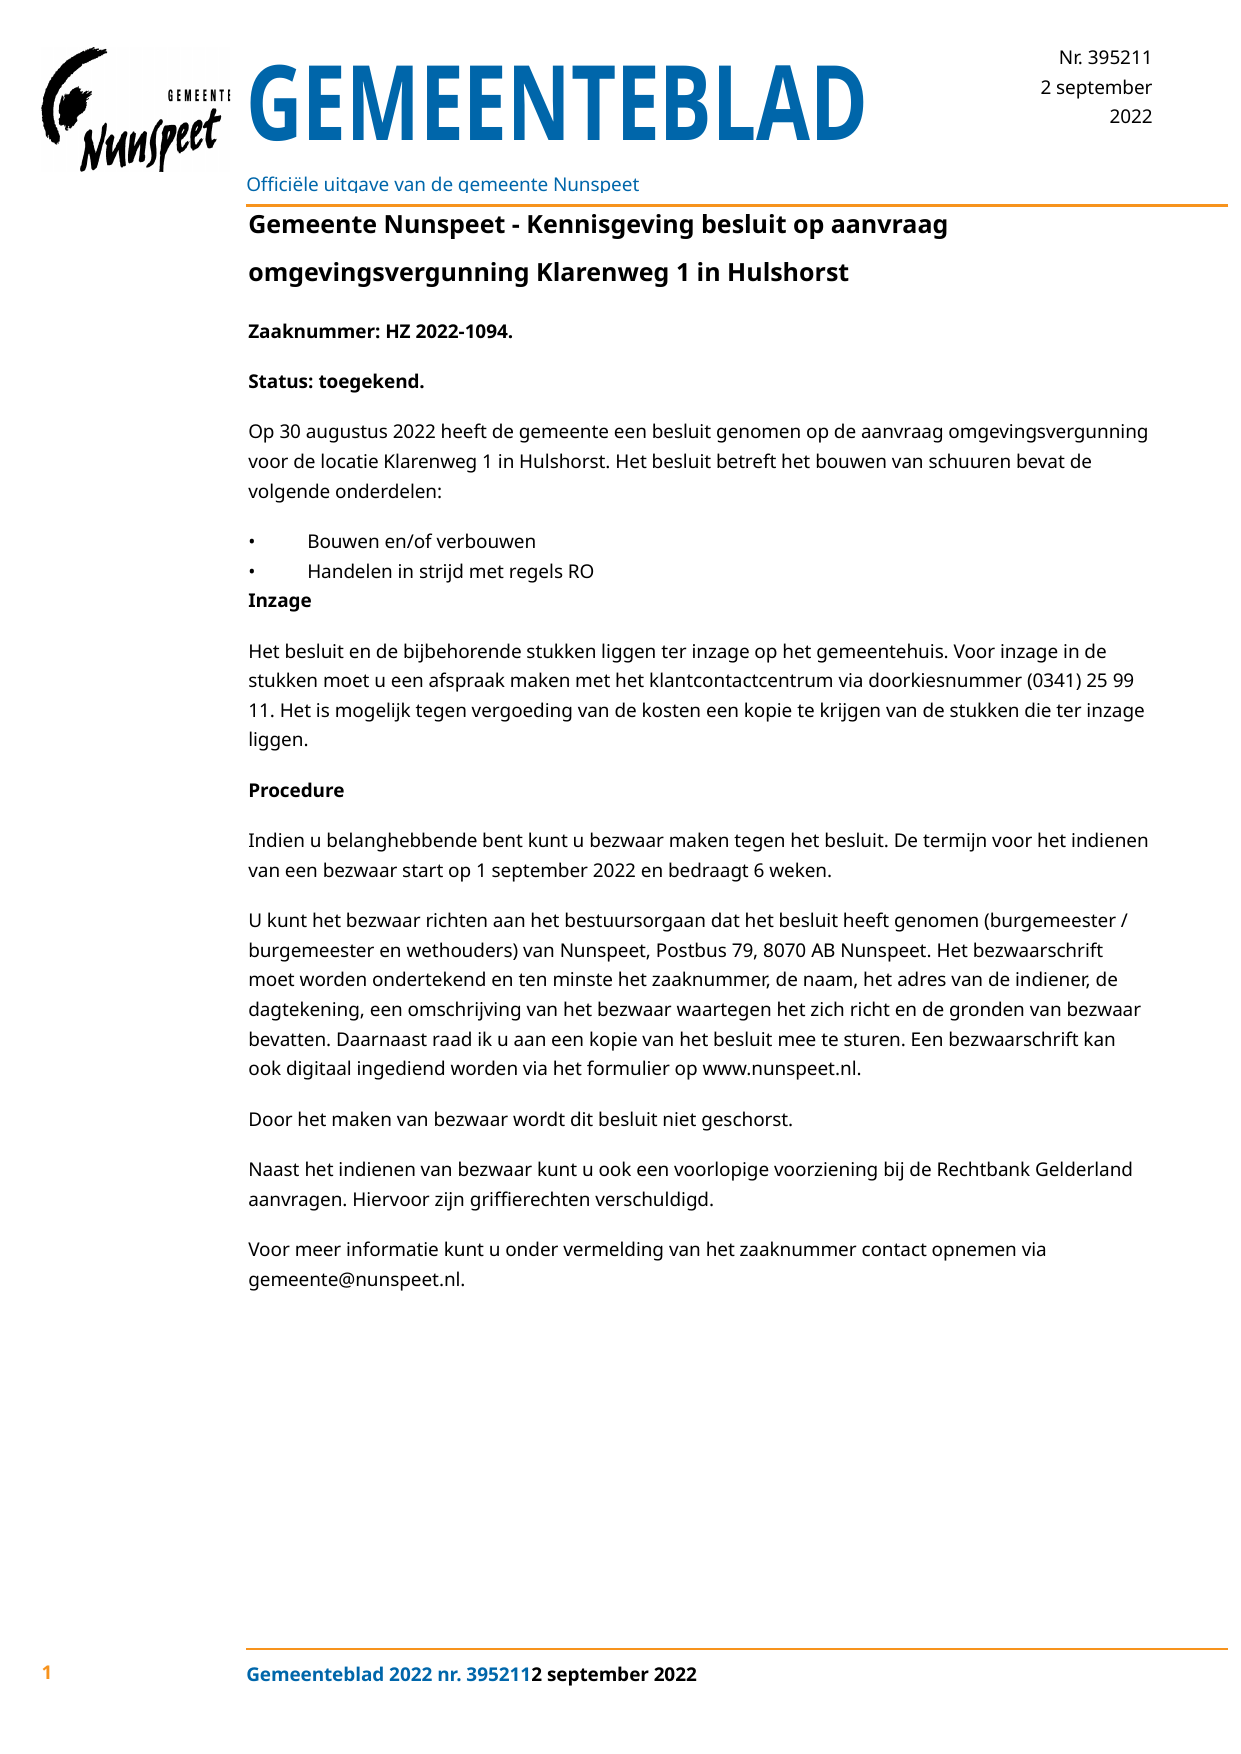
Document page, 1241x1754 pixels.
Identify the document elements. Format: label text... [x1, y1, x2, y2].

text Status: toegekend. [248, 368, 1152, 394]
text Naast het indienen van bezwaar kunt u ook een voorlopige voorziening bij de Rechtbank Gelderland aanvragen. Hiervoor zijn griffierechten verschuldigd. [248, 1156, 1152, 1212]
picture [41, 47, 231, 172]
text Het besluit en de bijbehorende stukken liggen ter inzage op het gemeentehuis. Voor inzage in de stukken moet u een afspraak maken met het klantcontactcentrum via doorkiesnummer (0341) 25 99 11. Het is mogelijk tegen vergoeding van de kosten een kopie te krijgen van de stukken die ter inzage liggen. [248, 638, 1152, 752]
text Indien u belanghebbende bent kunt u bezwaar maken tegen het besluit. De termijn voor het indienen van een bezwaar start op 1 september 2022 en bedraagt 6 weken. [248, 827, 1152, 883]
text Zaaknummer: HZ 2022-1094. [248, 318, 1152, 344]
text Op 30 augustus 2022 heeft de gemeente een besluit genomen op de aanvraag omgevingsvergunning voor de locatie Klarenweg 1 in Hulshorst. Het besluit betreft het bouwen van schuuren bevat de volgende onderdelen: [248, 419, 1152, 504]
text Procedure [248, 777, 1152, 803]
list Bouwen en/of verbouwen [248, 528, 1152, 554]
text Voor meer informatie kunt u onder vermelding van het zaaknummer contact opnemen via gemeente@nunspeet.nl. [248, 1236, 1152, 1292]
text Door het maken van bezwaar wordt dit besluit niet geschorst. [248, 1106, 1152, 1132]
text U kunt het bezwaar richten aan het bestuursorgaan dat het besluit heeft genomen (burgemeester / burgemeester en wethouders) van Nunspeet, Postbus 79, 8070 AB Nunspeet. Het bezwaarschrift moet worden ondertekend en ten minste het zaaknummer, de naam, het adres van de indiener, de dagtekening, een omschrijving van het bezwaar waartegen het zich richt en de gronden van bezwaar bevatten. Daarnaast raad ik u aan een kopie van het besluit mee te sturen. Een bezwaarschrift kan ook digitaal ingediend worden via het formulier op www.nunspeet.nl. [248, 907, 1152, 1081]
text Inzage [248, 587, 1152, 613]
text Gemeente Nunspeet - Kennisgeving besluit op aanvraag omgevingsvergunning Klarenweg 1 in Hulshorst [248, 207, 1152, 288]
list Handelen in strijd met regels RO [248, 558, 1152, 584]
